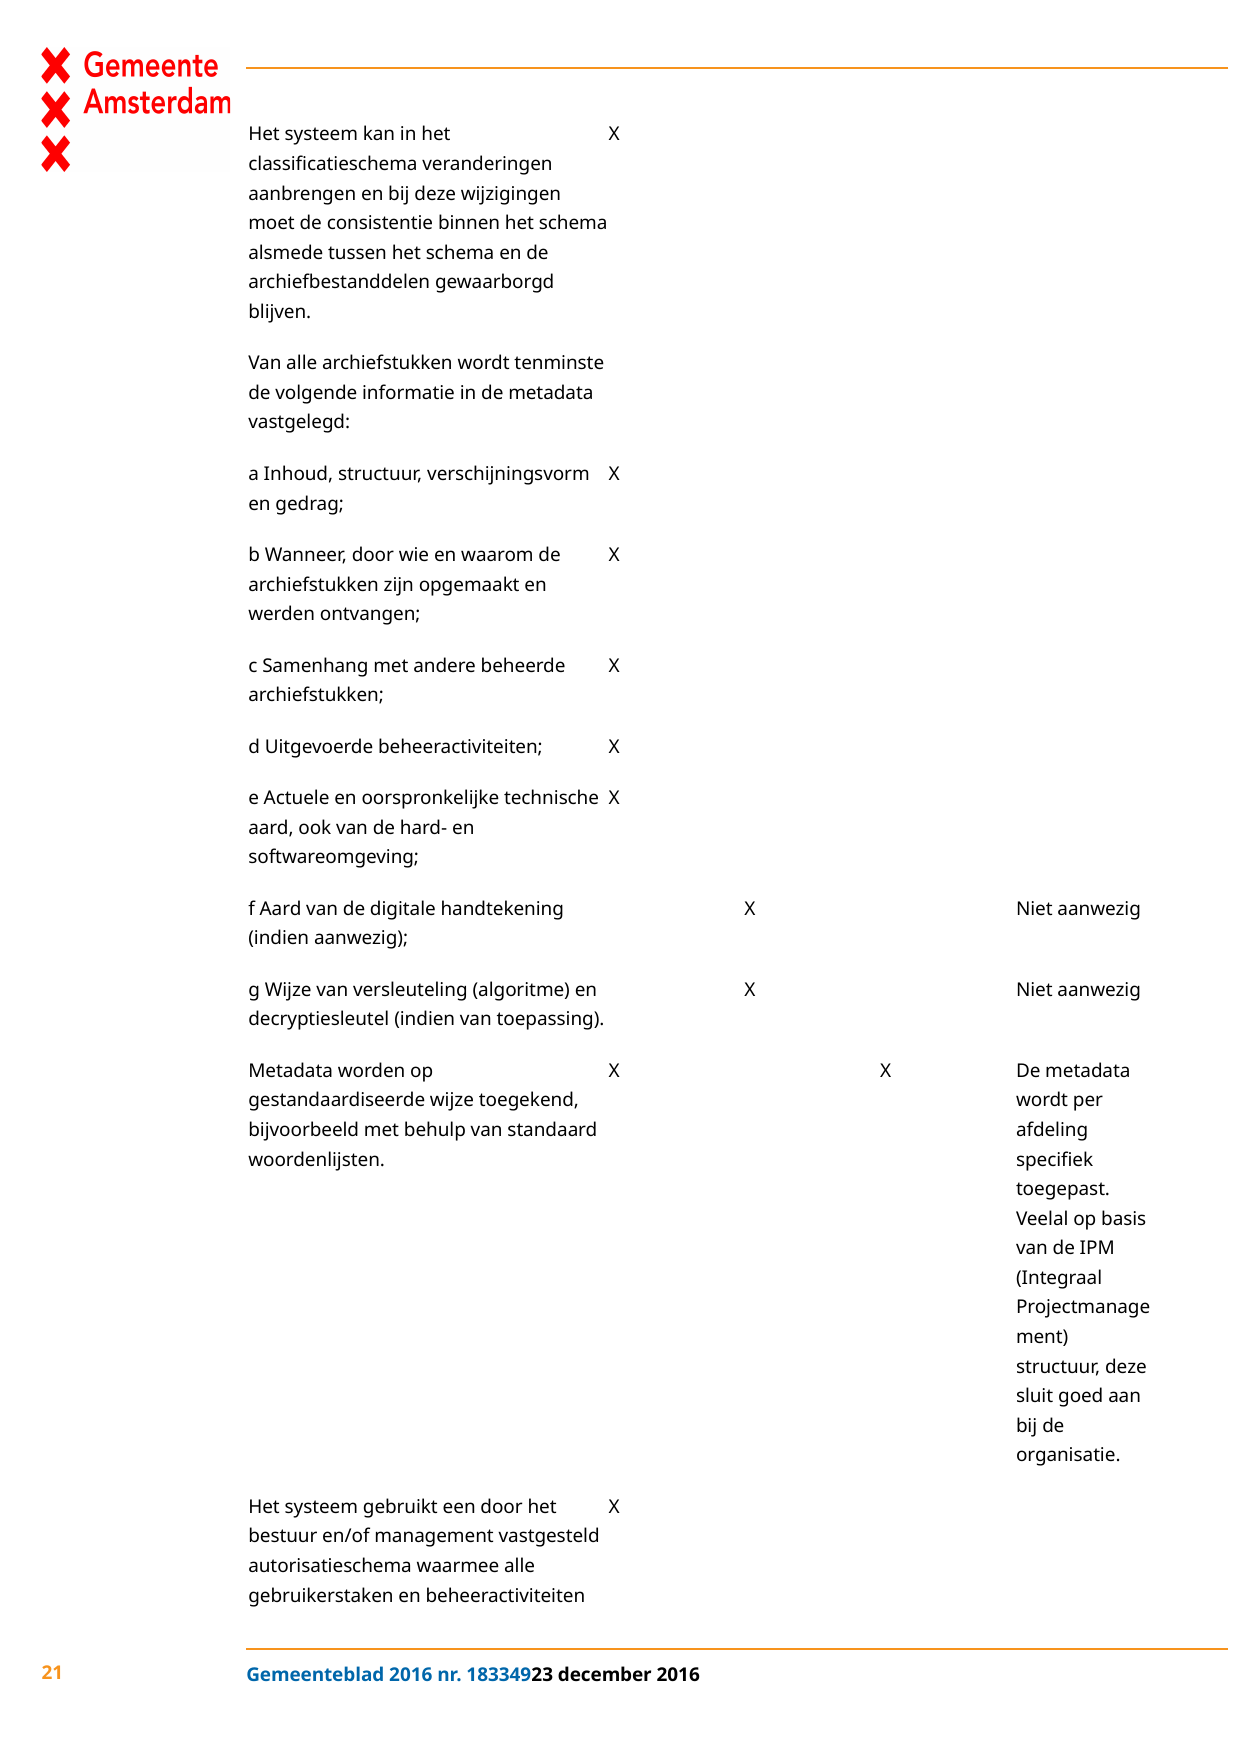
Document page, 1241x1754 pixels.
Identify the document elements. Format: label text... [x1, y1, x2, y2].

table_cell [1016, 434, 1152, 460]
table_cell X [608, 733, 744, 758]
table_cell [744, 515, 880, 541]
table_cell [248, 759, 608, 784]
table_cell d Uitgevoerde beheeractiviteiten; [248, 733, 608, 758]
table_cell Metadata worden op gestandaardiseerde wijze toegekend, bijvoorbeeld met behulp van standaard woordenlijsten. [248, 1057, 608, 1467]
table_cell Van alle archiefstukken wordt tenminste de volgende informatie in de metadata vastgelegd: [248, 350, 608, 434]
table_cell [744, 1057, 880, 1467]
table_cell X [608, 1493, 744, 1607]
table_cell [880, 434, 1016, 460]
table_cell [608, 1467, 744, 1493]
table_cell [1016, 1031, 1152, 1057]
table_cell [608, 324, 744, 349]
table_cell [880, 541, 1016, 626]
table_cell [608, 759, 744, 784]
table_cell [880, 324, 1016, 349]
table_cell [880, 1467, 1016, 1493]
table_cell [248, 707, 608, 733]
table_cell [744, 1467, 880, 1493]
table_cell [880, 869, 1016, 895]
table_cell X [744, 976, 880, 1031]
table_cell [744, 324, 880, 349]
table_cell b Wanneer, door wie en waarom de archiefstukken zijn opgemaakt en werden ontvangen; [248, 541, 608, 626]
table_cell [880, 460, 1016, 515]
table_cell [880, 733, 1016, 758]
table_cell X [608, 1057, 744, 1467]
table_cell [248, 434, 608, 460]
table_cell [1016, 350, 1152, 434]
table_cell [744, 434, 880, 460]
picture [41, 47, 231, 172]
table_cell [880, 707, 1016, 733]
table_cell X [608, 784, 744, 869]
table_cell [744, 95, 880, 121]
table_cell [744, 350, 880, 434]
table_cell [1016, 121, 1152, 324]
table_cell [744, 1493, 880, 1607]
table_cell [608, 976, 744, 1031]
table_cell X [608, 541, 744, 626]
table_cell [608, 434, 744, 460]
table_cell [248, 869, 608, 895]
table_cell [608, 707, 744, 733]
table_cell X [880, 1057, 1016, 1467]
table_cell Het systeem kan in het classificatieschema veranderingen aanbrengen en bij deze wijzigingen moet de consistentie binnen het schema alsmede tussen het schema en de archiefbestanddelen gewaarborgd blijven. [248, 121, 608, 324]
table_cell [1016, 950, 1152, 976]
table_cell Niet aanwezig [1016, 976, 1152, 1031]
table_cell [608, 626, 744, 652]
table_cell [744, 541, 880, 626]
table_cell [1016, 324, 1152, 349]
table_cell [1016, 626, 1152, 652]
table_cell [1016, 1493, 1152, 1607]
table_cell [744, 121, 880, 324]
table_cell [1016, 460, 1152, 515]
table_cell X [608, 652, 744, 707]
table_cell [880, 1493, 1016, 1607]
table_cell [744, 950, 880, 976]
table_cell [744, 784, 880, 869]
table_cell [608, 350, 744, 434]
table_cell X [744, 895, 880, 950]
table_cell [248, 95, 608, 121]
table_cell [1016, 869, 1152, 895]
table_cell [744, 626, 880, 652]
table_cell [880, 895, 1016, 950]
table_cell [248, 1467, 608, 1493]
table_cell [1016, 784, 1152, 869]
table_cell [608, 1031, 744, 1057]
table_cell [880, 95, 1016, 121]
table_cell [880, 950, 1016, 976]
table_cell [744, 733, 880, 758]
table_cell [1016, 1467, 1152, 1493]
table_cell Niet aanwezig [1016, 895, 1152, 950]
table_cell [744, 652, 880, 707]
table_cell [608, 869, 744, 895]
table_cell [1016, 759, 1152, 784]
table_cell [1016, 652, 1152, 707]
table_cell [608, 515, 744, 541]
table_cell [1016, 541, 1152, 626]
table_cell De metadata wordt per afdeling specifiek toegepast. Veelal op basis van de IPM (Integraal Projectmanagement) structuur, deze sluit goed aan bij de organisatie. [1016, 1057, 1152, 1467]
table_cell [880, 626, 1016, 652]
table_cell [1016, 515, 1152, 541]
table_cell X [608, 121, 744, 324]
table_cell Het systeem gebruikt een door het bestuur en/of management vastgesteld autorisatieschema waarmee alle gebruikerstaken en beheeractiviteiten [248, 1493, 608, 1607]
table_cell g Wijze van versleuteling (algoritme) en decryptiesleutel (indien van toepassing). [248, 976, 608, 1031]
table_cell [608, 95, 744, 121]
table_cell [744, 869, 880, 895]
table_cell [744, 1031, 880, 1057]
table_cell [1016, 707, 1152, 733]
table_cell [608, 895, 744, 950]
table_cell [880, 976, 1016, 1031]
table_cell e Actuele en oorspronkelijke technische aard, ook van de hard- en softwareomgeving; [248, 784, 608, 869]
table_cell [744, 460, 880, 515]
table_cell [880, 652, 1016, 707]
table_cell [1016, 733, 1152, 758]
table_cell [744, 707, 880, 733]
table_cell [880, 784, 1016, 869]
table_cell [880, 759, 1016, 784]
table_cell [248, 626, 608, 652]
table_cell [248, 515, 608, 541]
table_cell X [608, 460, 744, 515]
table_cell [1016, 95, 1152, 121]
table_cell [880, 1031, 1016, 1057]
table_cell [880, 515, 1016, 541]
table_cell [248, 1031, 608, 1057]
table_cell a Inhoud, structuur, verschijningsvorm en gedrag; [248, 460, 608, 515]
table_cell [248, 324, 608, 349]
table_cell f Aard van de digitale handtekening (indien aanwezig); [248, 895, 608, 950]
table_cell [248, 950, 608, 976]
table_cell c Samenhang met andere beheerde archiefstukken; [248, 652, 608, 707]
table_cell [608, 950, 744, 976]
table_cell [880, 350, 1016, 434]
table_cell [880, 121, 1016, 324]
table_cell [744, 759, 880, 784]
